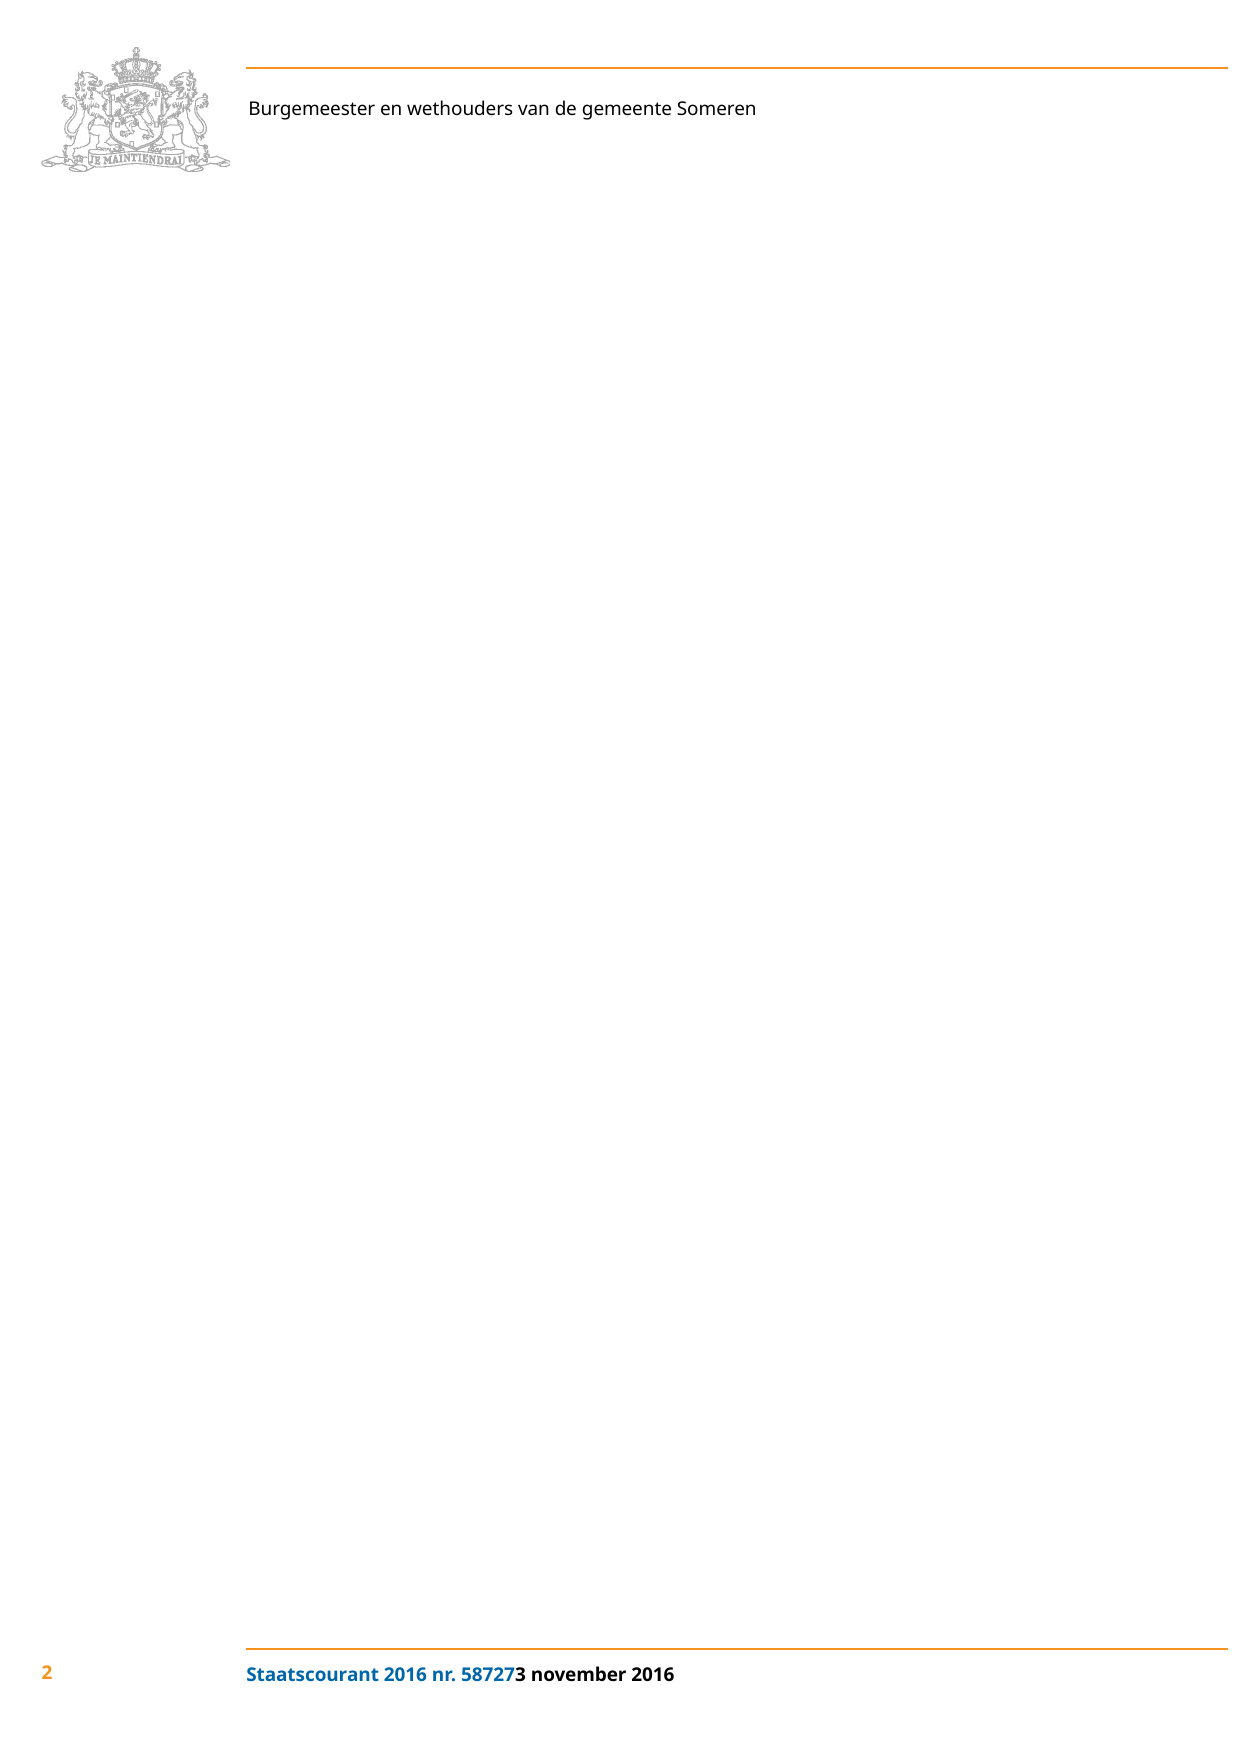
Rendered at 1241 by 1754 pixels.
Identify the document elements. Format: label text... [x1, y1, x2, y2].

text Burgemeester en wethouders van de gemeente Someren [248, 95, 1152, 121]
picture [41, 47, 231, 172]
